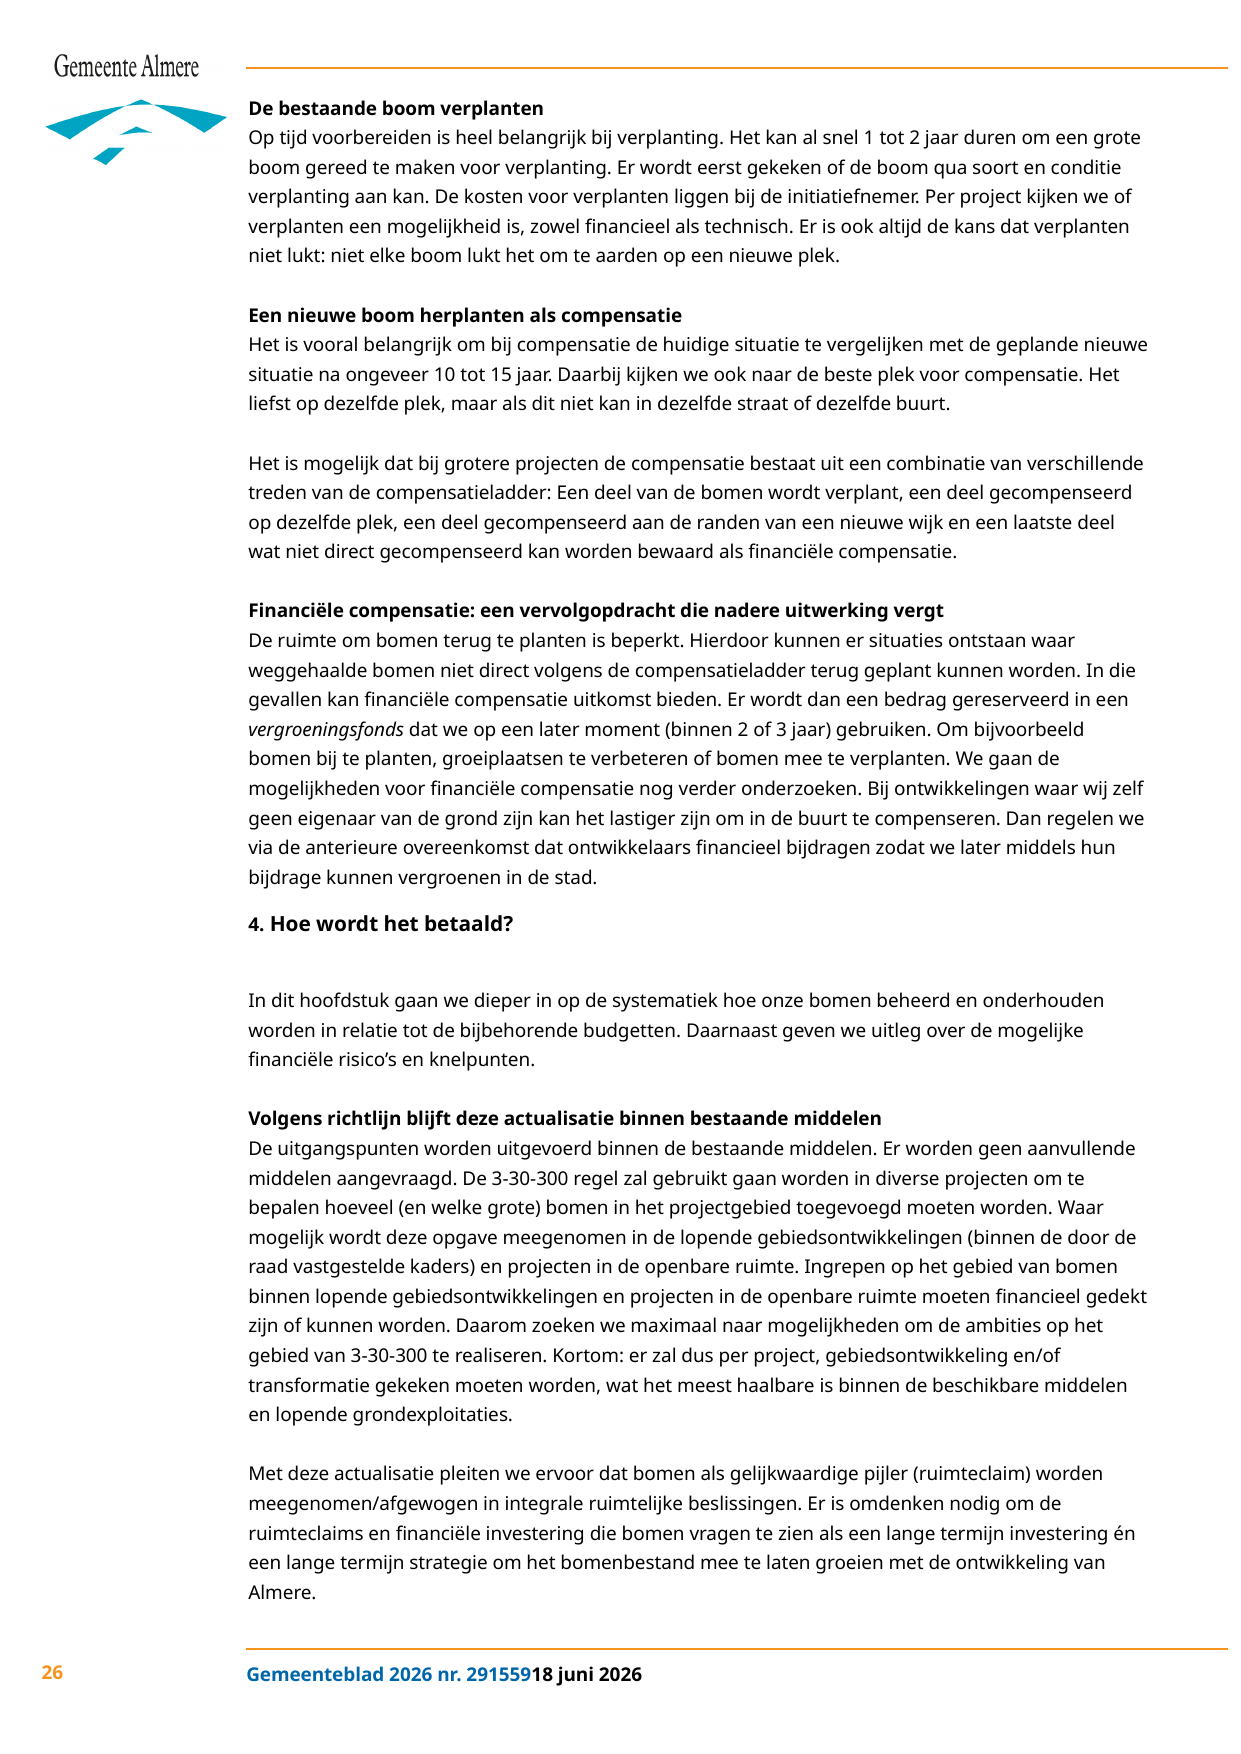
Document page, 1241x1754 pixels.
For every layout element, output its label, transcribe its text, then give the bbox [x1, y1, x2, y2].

text De bestaande boom verplanten [248, 95, 1152, 121]
text De uitgangspunten worden uitgevoerd binnen de bestaande middelen. Er worden geen aanvullende middelen aangevraagd. De 3-30-300 regel zal gebruikt gaan worden in diverse projecten om te bepalen hoeveel (en welke grote) bomen in het projectgebied toegevoegd moeten worden. Waar mogelijk wordt deze opgave meegenomen in de lopende gebiedsontwikkelingen (binnen de door de raad vastgestelde kaders) en projecten in de openbare ruimte. Ingrepen op het gebied van bomen binnen lopende gebiedsontwikkelingen en projecten in de openbare ruimte moeten financieel gedekt zijn of kunnen worden. Daarom zoeken we maximaal naar mogelijkheden om de ambities op het gebied van 3-30-300 te realiseren. Kortom: er zal dus per project, gebiedsontwikkeling en/of transformatie gekeken moeten worden, wat het meest haalbare is binnen de beschikbare middelen en lopende grondexploitaties. [248, 1135, 1152, 1427]
text Volgens richtlijn blijft deze actualisatie binnen bestaande middelen [248, 1106, 1152, 1131]
picture [41, 47, 231, 172]
text In dit hoofdstuk gaan we dieper in op de systematiek hoe onze bomen beheerd en onderhouden worden in relatie tot de bijbehorende budgetten. Daarnaast geven we uitleg over de mogelijke financiële risico’s en knelpunten. [248, 987, 1152, 1072]
text 4. Hoe wordt het betaald? [248, 909, 1152, 938]
text De ruimte om bomen terug te planten is beperkt. Hierdoor kunnen er situaties ontstaan waar weggehaalde bomen niet direct volgens de compensatieladder terug geplant kunnen worden. In die gevallen kan financiële compensatie uitkomst bieden. Er wordt dan een bedrag gereserveerd in een vergroeningsfonds dat we op een later moment (binnen 2 of 3 jaar) gebruiken. Om bijvoorbeeld bomen bij te planten, groeiplaatsen te verbeteren of bomen mee te verplanten. We gaan de mogelijkheden voor financiële compensatie nog verder onderzoeken. Bij ontwikkelingen waar wij zelf geen eigenaar van de grond zijn kan het lastiger zijn om in de buurt te compenseren. Dan regelen we via de anterieure overeenkomst dat ontwikkelaars financieel bijdragen zodat we later middels hun bijdrage kunnen vergroenen in de stad. [248, 627, 1152, 890]
text Met deze actualisatie pleiten we ervoor dat bomen als gelijkwaardige pijler (ruimteclaim) worden meegenomen/afgewogen in integrale ruimtelijke beslissingen. Er is omdenken nodig om de ruimteclaims en financiële investering die bomen vragen te zien als een lange termijn investering én een lange termijn strategie om het bomenbestand mee te laten groeien met de ontwikkeling van Almere. [248, 1461, 1152, 1605]
text Een nieuwe boom herplanten als compensatie [248, 302, 1152, 328]
text Financiële compensatie: een vervolgopdracht die nadere uitwerking vergt [248, 598, 1152, 623]
text Het is vooral belangrijk om bij compensatie de huidige situatie te vergelijken met de geplande nieuwe situatie na ongeveer 10 tot 15 jaar. Daarbij kijken we ook naar de beste plek voor compensatie. Het liefst op dezelfde plek, maar als dit niet kan in dezelfde straat of dezelfde buurt. [248, 331, 1152, 416]
text Het is mogelijk dat bij grotere projecten de compensatie bestaat uit een combinatie van verschillende treden van de compensatieladder: Een deel van de bomen wordt verplant, een deel gecompenseerd op dezelfde plek, een deel gecompenseerd aan de randen van een nieuwe wijk en een laatste deel wat niet direct gecompenseerd kan worden bewaard als financiële compensatie. [248, 450, 1152, 564]
text Op tijd voorbereiden is heel belangrijk bij verplanting. Het kan al snel 1 tot 2 jaar duren om een grote boom gereed te maken voor verplanting. Er wordt eerst gekeken of de boom qua soort en conditie verplanting aan kan. De kosten voor verplanten liggen bij de initiatiefnemer. Per project kijken we of verplanten een mogelijkheid is, zowel financieel als technisch. Er is ook altijd de kans dat verplanten niet lukt: niet elke boom lukt het om te aarden op een nieuwe plek. [248, 124, 1152, 268]
